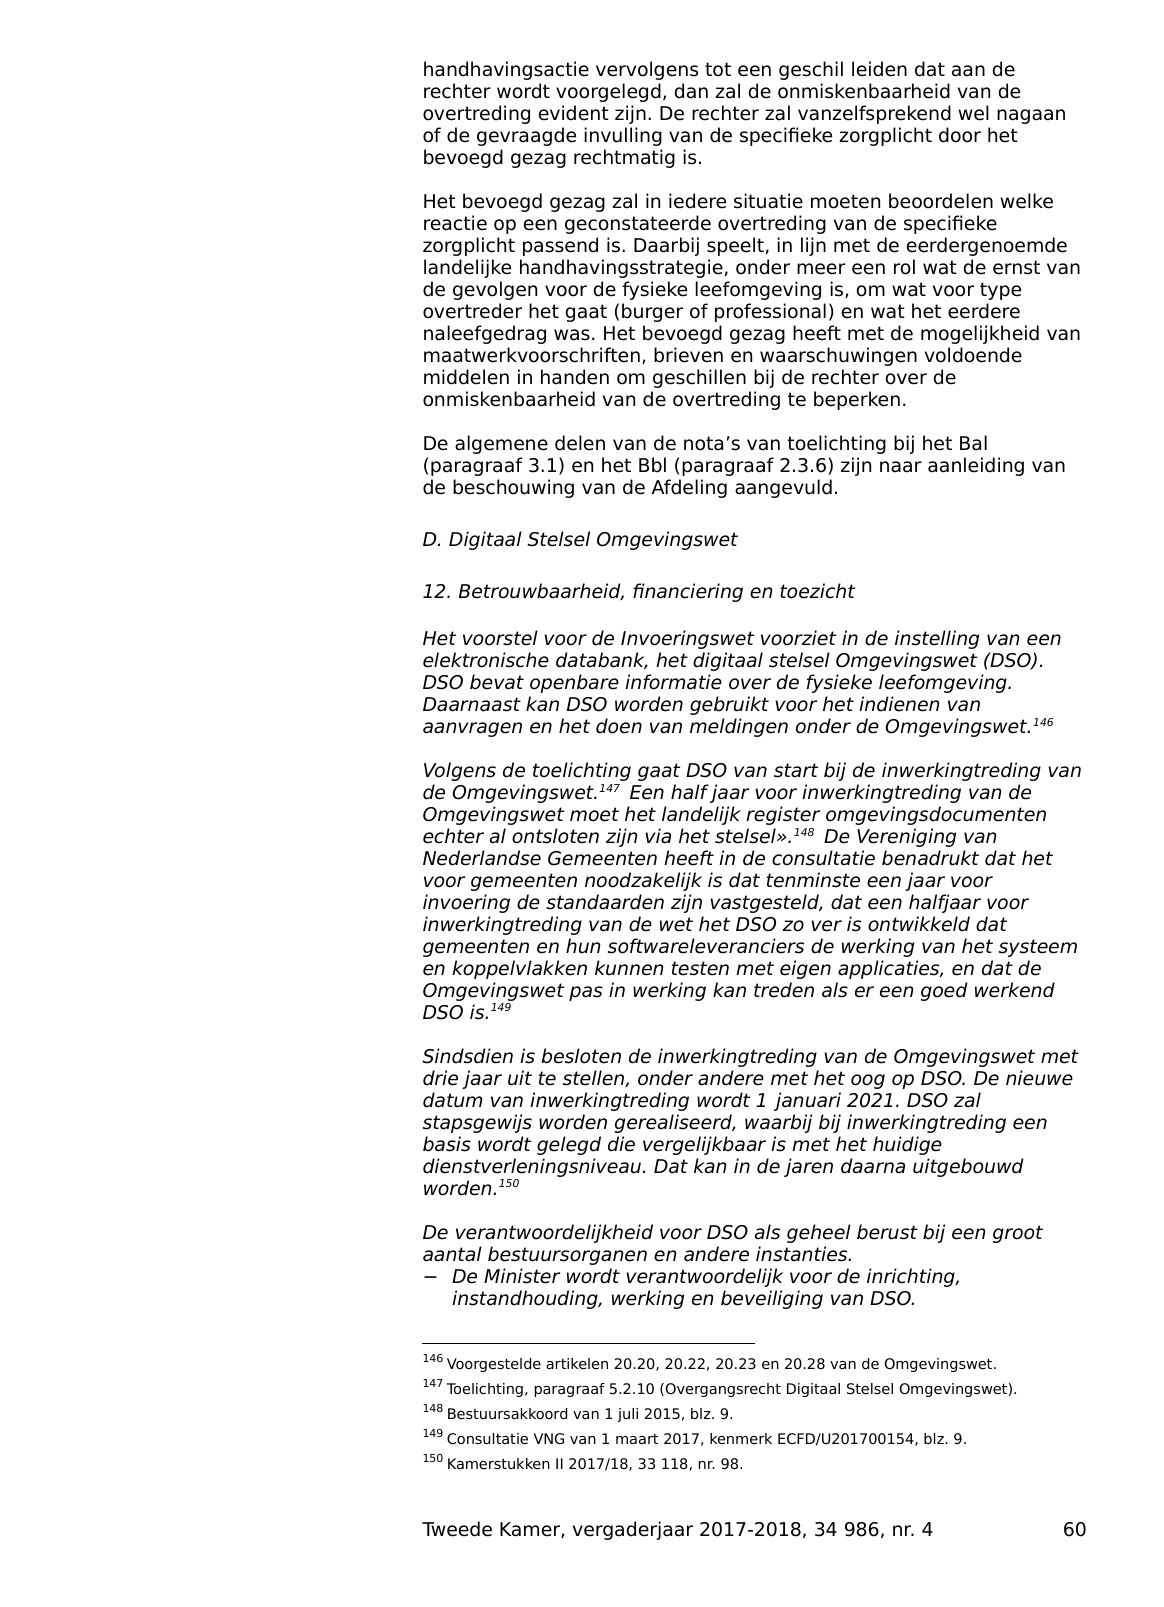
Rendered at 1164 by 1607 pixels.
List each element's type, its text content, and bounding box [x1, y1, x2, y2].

text Het bevoegd gezag zal in iedere situatie moeten beoordelen welke reactie op een geconstateerde overtreding van de specifieke zorgplicht passend is. Daarbij speelt, in lijn met de eerdergenoemde landelijke handhavingsstrategie, onder meer een rol wat de ernst van de gevolgen voor de fysieke leefomgeving is, om wat voor type overtreder het gaat (burger of professional) en wat het eerdere naleefgedrag was. Het bevoegd gezag heeft met de mogelijkheid van maatwerkvoorschriften, brieven en waarschuwingen voldoende middelen in handen om geschillen bij de rechter over de onmiskenbaarheid van de overtreding te beperken. [422, 191, 1087, 411]
text Kamerstukken II 2017/18, 33 118, nr. 98. [422, 1452, 1087, 1474]
text Volgens de toelichting gaat DSO van start bij de inwerkingtreding van de Omgevingswet. Een half jaar voor inwerkingtreding van de Omgevingswet moet het landelijk register omgevingsdocumenten echter al ontsloten zijn via het stelsel». De Vereniging van Nederlandse Gemeenten heeft in de consultatie benadrukt dat het voor gemeenten noodzakelijk is dat tenminste een jaar voor invoering de standaarden zijn vastgesteld, dat een halfjaar voor inwerkingtreding van de wet het DSO zo ver is ontwikkeld dat gemeenten en hun softwareleveranciers de werking van het systeem en koppelvlakken kunnen testen met eigen applicaties, en dat de Omgevingswet pas in werking kan treden als er een goed werkend DSO is. [422, 760, 1087, 1024]
text handhavingsactie vervolgens tot een geschil leiden dat aan de rechter wordt voorgelegd, dan zal de onmiskenbaarheid van de overtreding evident zijn. De rechter zal vanzelfsprekend wel nagaan of de gevraagde invulling van de specifieke zorgplicht door het bevoegd gezag rechtmatig is. [422, 59, 1087, 169]
text De verantwoordelijkheid voor DSO als geheel berust bij een groot aantal bestuursorganen en andere instanties. [422, 1222, 1087, 1266]
text − De Minister wordt verantwoordelijk voor de inrichting, instandhouding, werking en beveiliging van DSO. [422, 1266, 1087, 1310]
text Het voorstel voor de Invoeringswet voorziet in de instelling van een elektronische databank, het digitaal stelsel Omgevingswet (DSO). DSO bevat openbare informatie over de fysieke leefomgeving. Daarnaast kan DSO worden gebruikt voor het indienen van aanvragen en het doen van meldingen onder de Omgevingswet. [422, 628, 1087, 738]
subtitle 12. Betrouwbaarheid, financiering en toezicht [422, 581, 1087, 603]
subtitle D. Digitaal Stelsel Omgevingswet [422, 529, 1087, 551]
text De algemene delen van de nota’s van toelichting bij het Bal (paragraaf 3.1) en het Bbl (paragraaf 2.3.6) zijn naar aanleiding van de beschouwing van de Afdeling aangevuld. [422, 433, 1087, 499]
text Consultatie VNG van 1 maart 2017, kenmerk ECFD/U201700154, blz. 9. [422, 1427, 1087, 1449]
text Toelichting, paragraaf 5.2.10 (Overgangsrecht Digitaal Stelsel Omgevingswet). [422, 1377, 1087, 1399]
text Sindsdien is besloten de inwerkingtreding van de Omgevingswet met drie jaar uit te stellen, onder andere met het oog op DSO. De nieuwe datum van inwerkingtreding wordt 1 januari 2021. DSO zal stapsgewijs worden gerealiseerd, waarbij bij inwerkingtreding een basis wordt gelegd die vergelijkbaar is met het huidige dienstverleningsniveau. Dat kan in de jaren daarna uitgebouwd worden. [422, 1046, 1087, 1200]
text Bestuursakkoord van 1 juli 2015, blz. 9. [422, 1402, 1087, 1424]
text Voorgestelde artikelen 20.20, 20.22, 20.23 en 20.28 van de Omgevingswet. [422, 1352, 1087, 1374]
